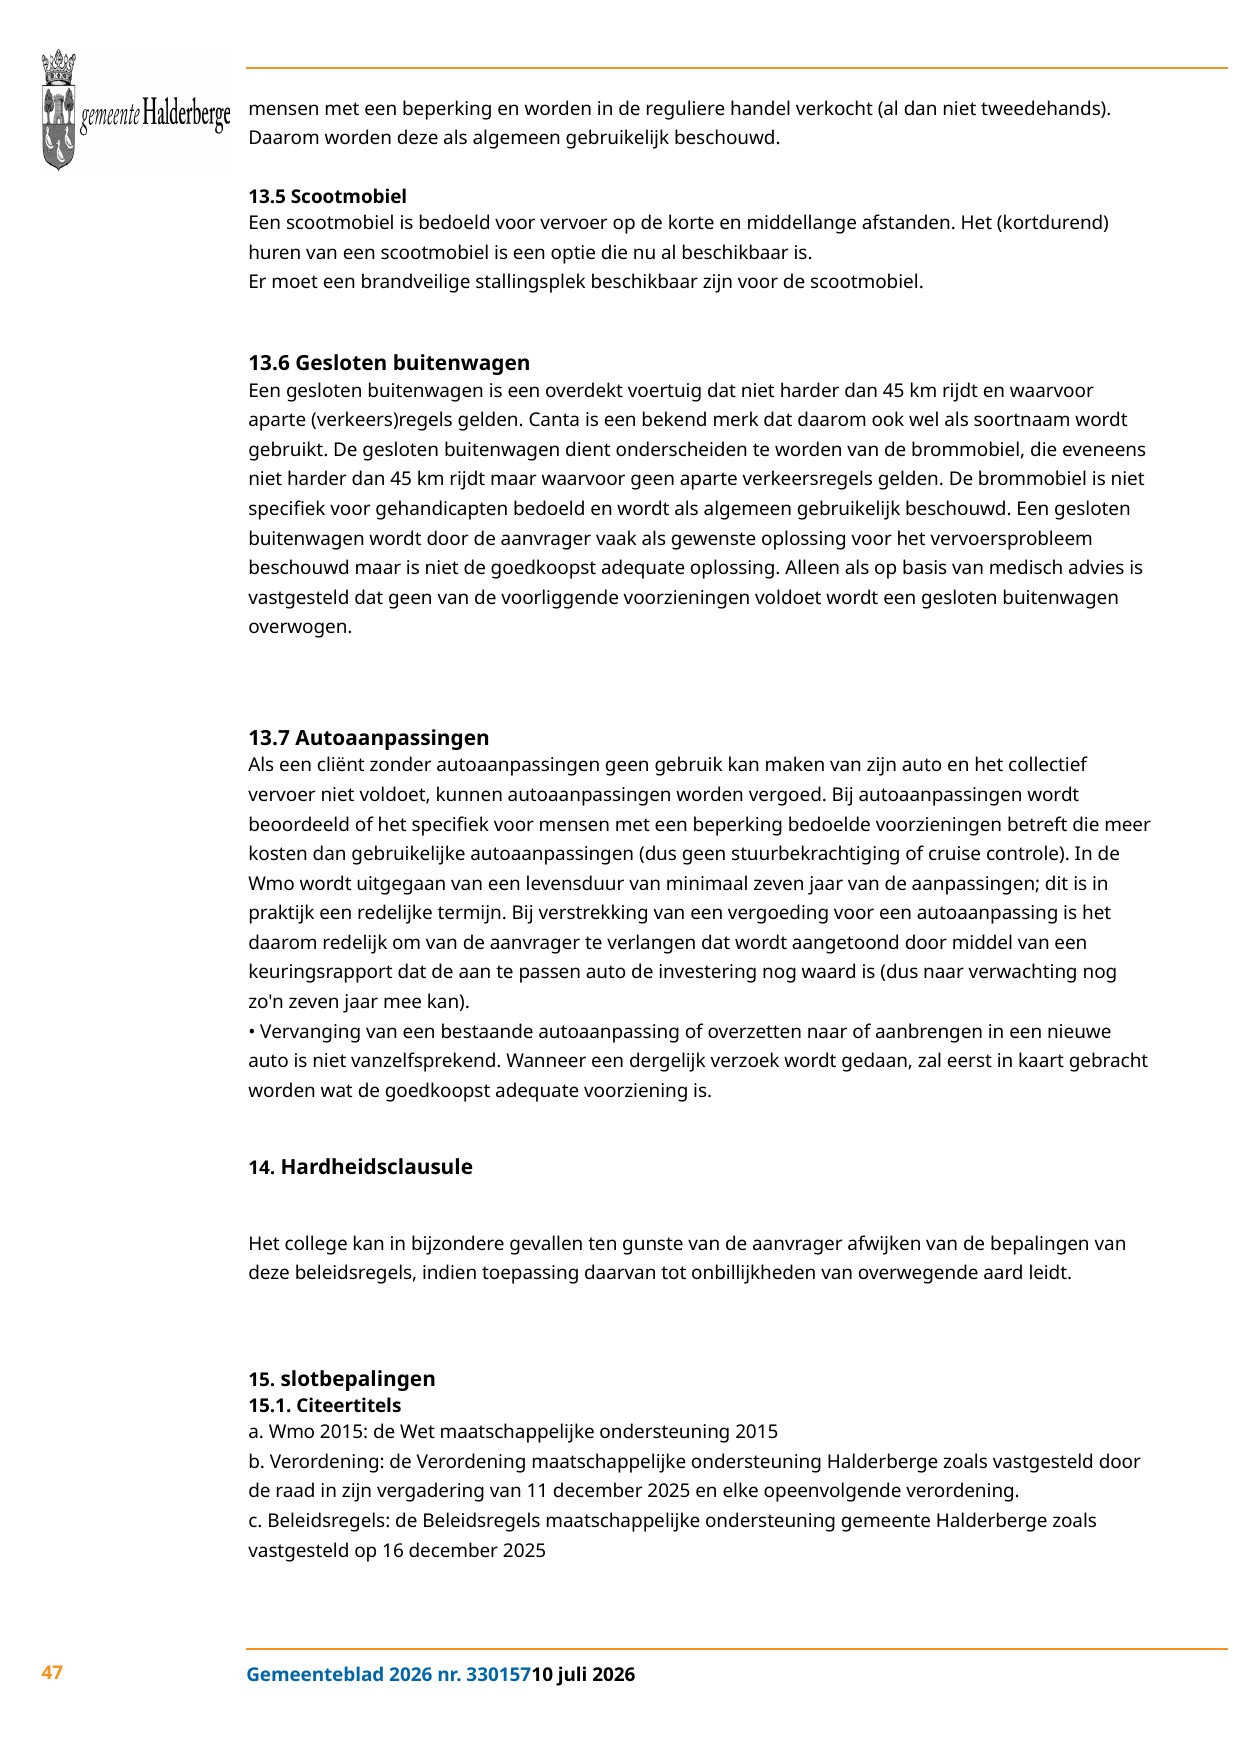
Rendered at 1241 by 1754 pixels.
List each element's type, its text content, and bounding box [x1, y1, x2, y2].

text Het college kan in bijzondere gevallen ten gunste van de aanvrager afwijken van de bepalingen van deze beleidsregels, indien toepassing daarvan tot onbillijkheden van overwegende aard leidt. [248, 1230, 1152, 1285]
text b. Verordening: de Verordening maatschappelijke ondersteuning Halderberge zoals vastgesteld door de raad in zijn vergadering van 11 december 2025 en elke opeenvolgende verordening. [248, 1448, 1152, 1503]
text 15.1. Citeertitels [248, 1393, 1152, 1418]
text gebruikt. De gesloten buitenwagen dient onderscheiden te worden van de brommobiel, die eveneens niet harder dan 45 km rijdt maar waarvoor geen aparte verkeersregels gelden. De brommobiel is niet specifiek voor gehandicapten bedoeld en wordt als algemeen gebruikelijk beschouwd. Een gesloten buitenwagen wordt door de aanvrager vaak als gewenste oplossing voor het vervoersprobleem beschouwd maar is niet de goedkoopst adequate oplossing. Alleen als op basis van medisch advies is vastgesteld dat geen van de voorliggende voorzieningen voldoet wordt een gesloten buitenwagen overwogen. [248, 436, 1152, 639]
text 13.5 Scootmobiel [248, 183, 1152, 209]
text 13.6 Gesloten buitenwagen [248, 348, 1152, 377]
text • Vervanging van een bestaande autoaanpassing of overzetten naar of aanbrengen in een nieuwe auto is niet vanzelfsprekend. Wanneer een dergelijk verzoek wordt gedaan, zal eerst in kaart gebracht worden wat de goedkoopst adequate voorziening is. [248, 1018, 1152, 1103]
text 14. Hardheidsclausule [248, 1152, 1152, 1181]
text mensen met een beperking en worden in de reguliere handel verkocht (al dan niet tweedehands). Daarom worden deze als algemeen gebruikelijk beschouwd. [248, 95, 1152, 150]
text Er moet een brandveilige stallingsplek beschikbaar zijn voor de scootmobiel. [248, 268, 1152, 294]
text Een gesloten buitenwagen is een overdekt voertuig dat niet harder dan 45 km rijdt en waarvoor aparte (verkeers)regels gelden. Canta is een bekend merk dat daarom ook wel als soortnaam wordt [248, 377, 1152, 432]
text a. Wmo 2015: de Wet maatschappelijke ondersteuning 2015 [248, 1418, 1152, 1444]
text 13.7 Autoaanpassingen [248, 723, 1152, 752]
text Een scootmobiel is bedoeld voor vervoer op de korte en middellange afstanden. Het (kortdurend) huren van een scootmobiel is een optie die nu al beschikbaar is. [248, 209, 1152, 264]
text 15. slotbepalingen [248, 1364, 1152, 1393]
picture [41, 47, 231, 172]
text c. Beleidsregels: de Beleidsregels maatschappelijke ondersteuning gemeente Halderberge zoals vastgesteld op 16 december 2025 [248, 1507, 1152, 1562]
text Als een cliënt zonder autoaanpassingen geen gebruik kan maken van zijn auto en het collectief vervoer niet voldoet, kunnen autoaanpassingen worden vergoed. Bij autoaanpassingen wordt beoordeeld of het specifiek voor mensen met een beperking bedoelde voorzieningen betreft die meer kosten dan gebruikelijke autoaanpassingen (dus geen stuurbekrachtiging of cruise controle). In de Wmo wordt uitgegaan van een levensduur van minimaal zeven jaar van de aanpassingen; dit is in praktijk een redelijke termijn. Bij verstrekking van een vergoeding voor een autoaanpassing is het daarom redelijk om van de aanvrager te verlangen dat wordt aangetoond door middel van een keuringsrapport dat de aan te passen auto de investering nog waard is (dus naar verwachting nog zo'n zeven jaar mee kan). [248, 752, 1152, 1014]
